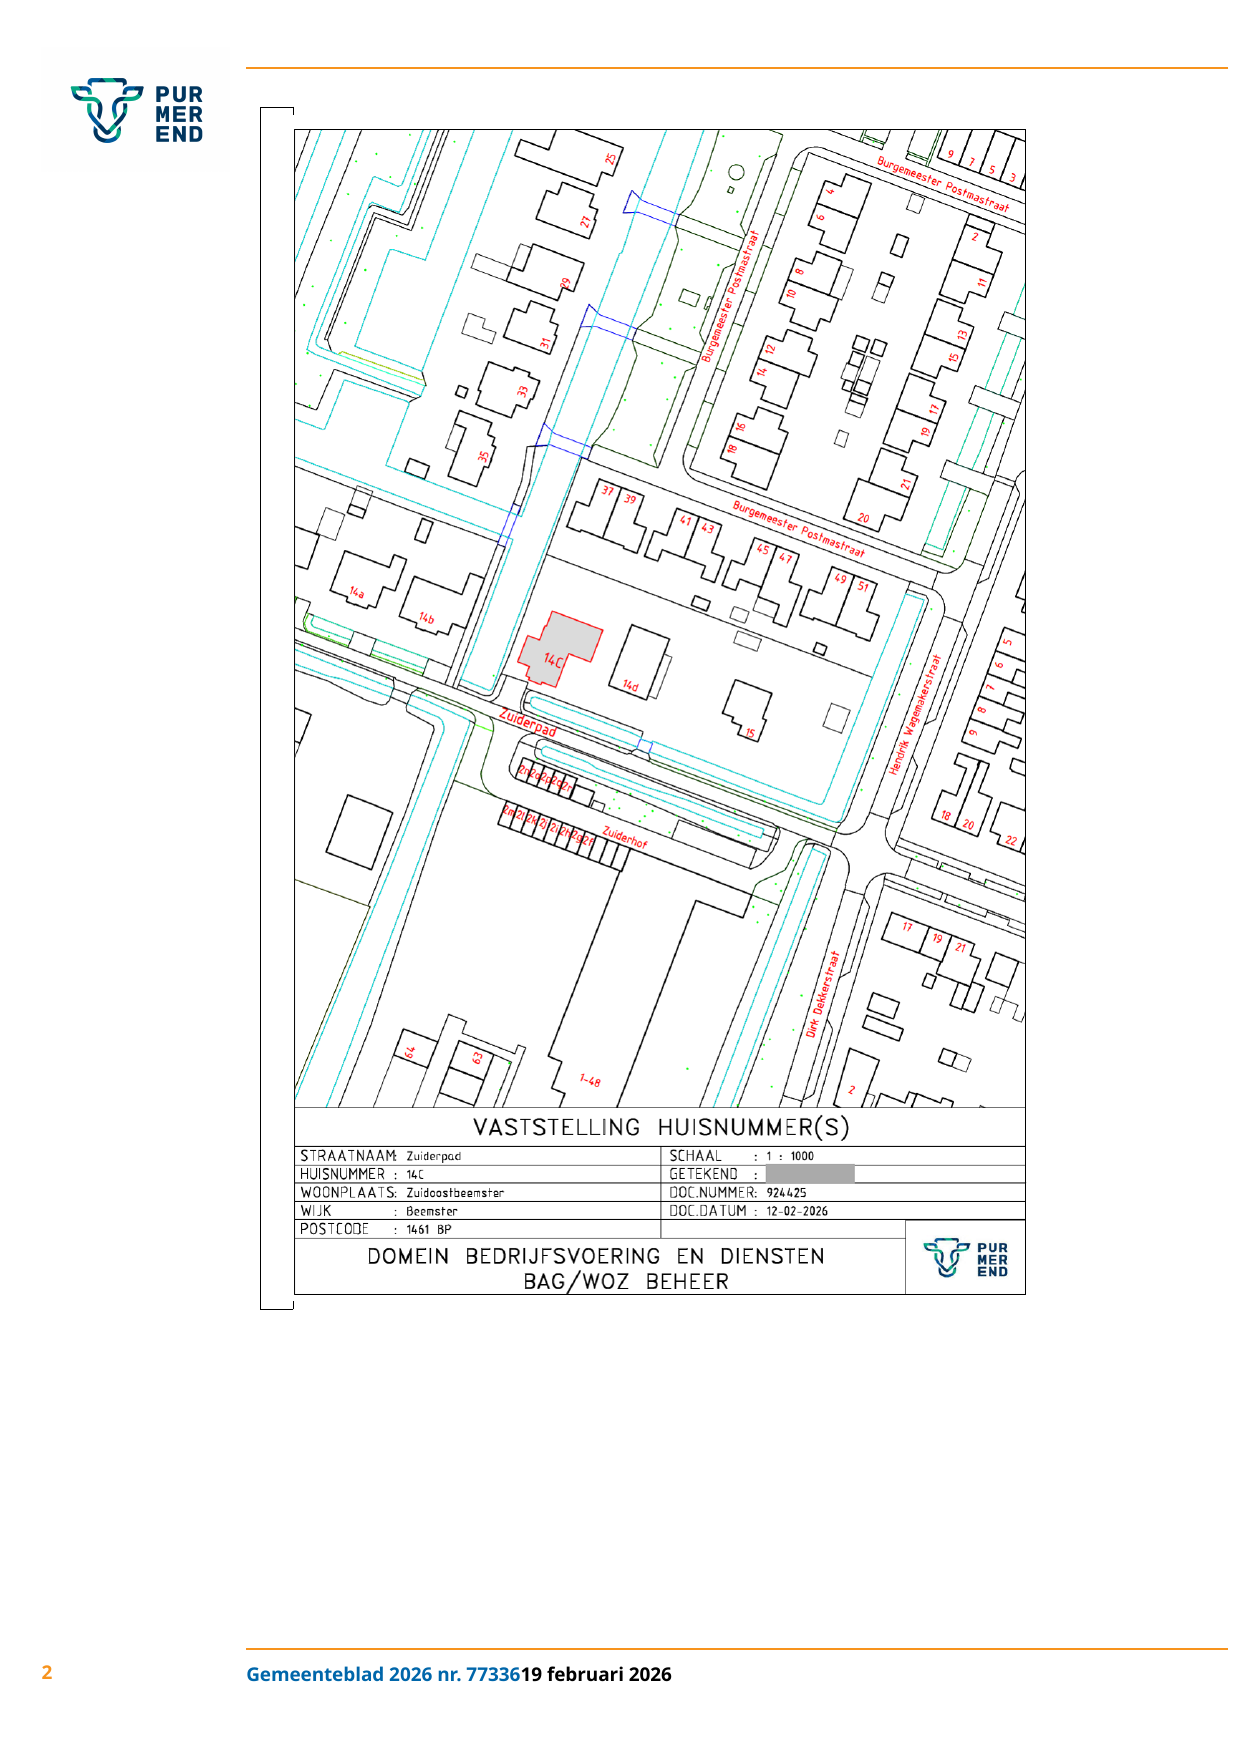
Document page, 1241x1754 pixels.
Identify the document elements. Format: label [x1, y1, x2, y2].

picture [268, 115, 1037, 1301]
picture [41, 47, 231, 172]
